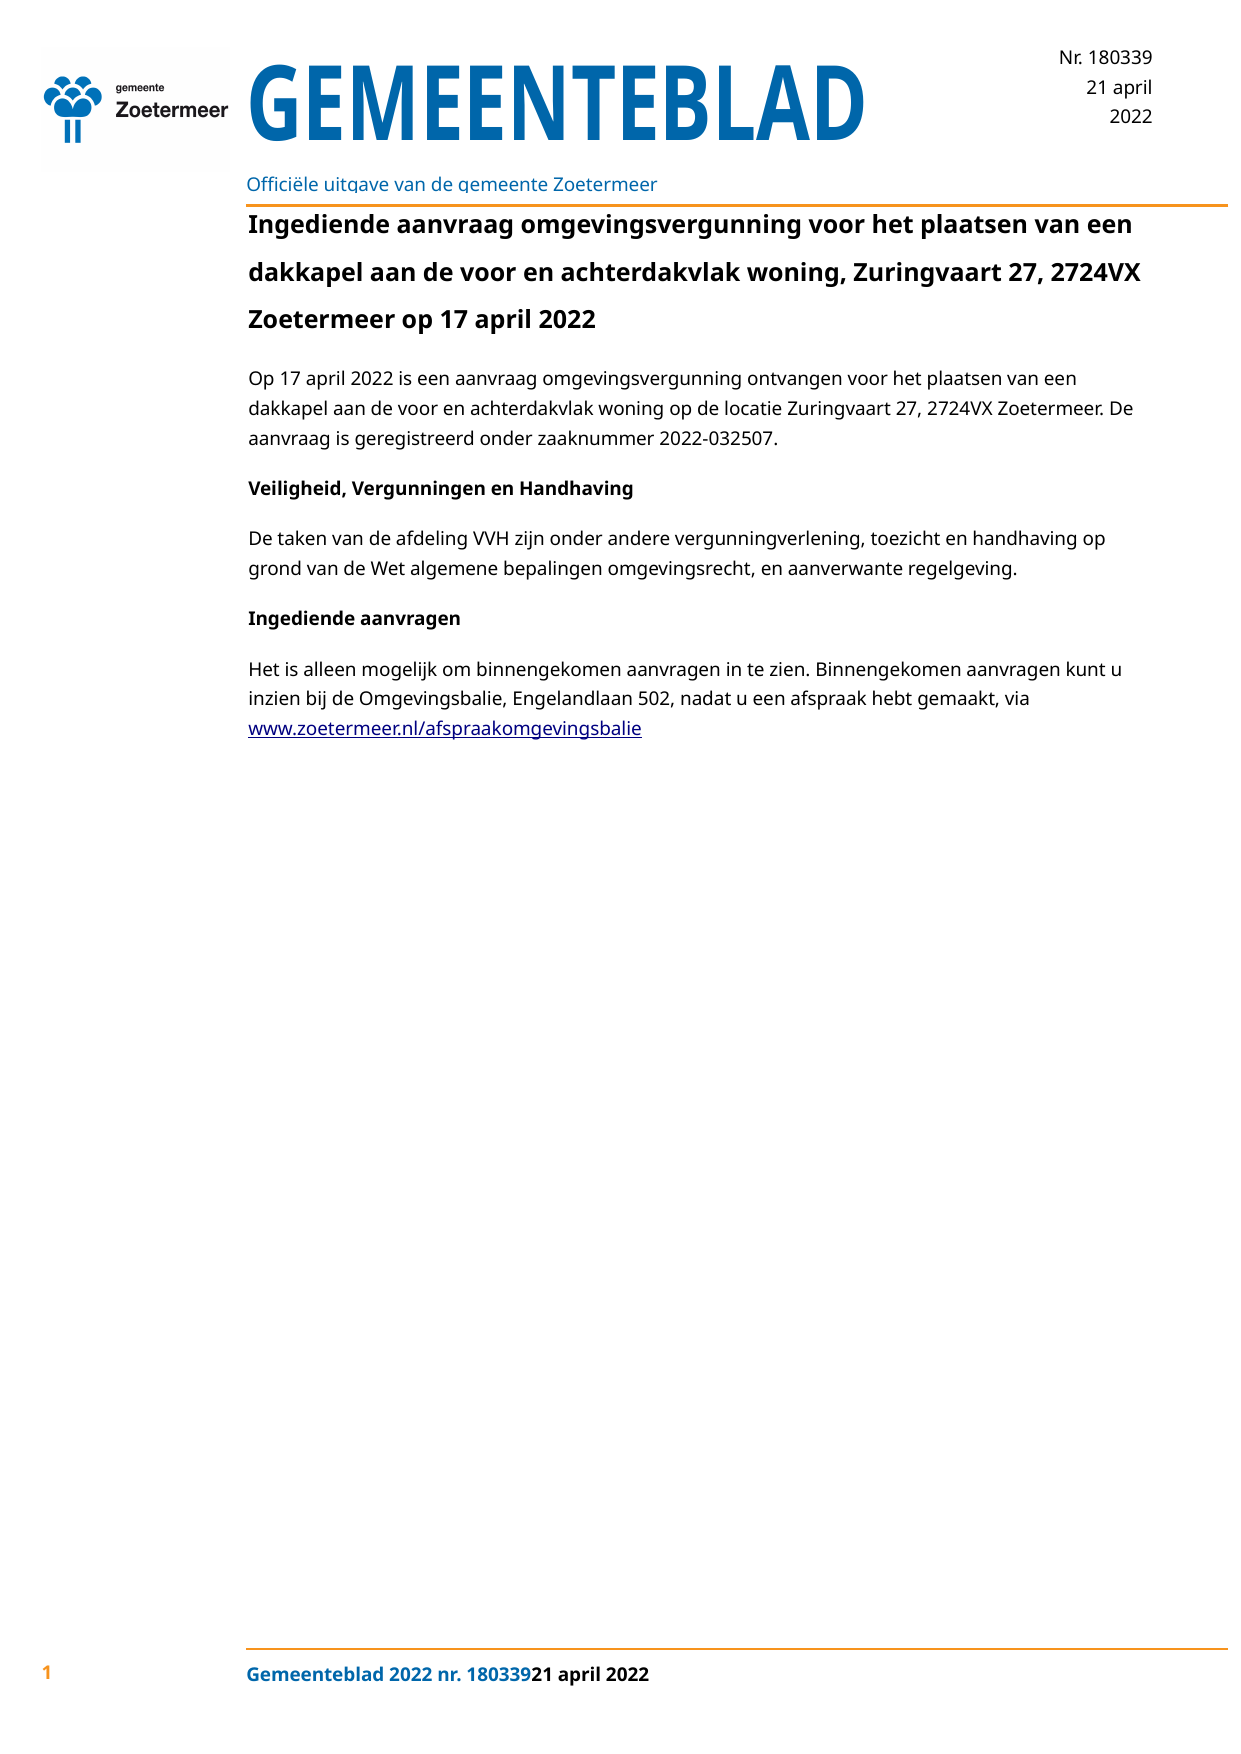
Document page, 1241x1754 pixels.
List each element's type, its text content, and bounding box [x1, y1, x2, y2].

text Veiligheid, Vergunningen en Handhaving [248, 475, 1152, 501]
text Op 17 april 2022 is een aanvraag omgevingsvergunning ontvangen voor het plaatsen van een dakkapel aan de voor en achterdakvlak woning op de locatie Zuringvaart 27, 2724VX Zoetermeer. De aanvraag is geregistreerd onder zaaknummer 2022-032507. [248, 366, 1152, 450]
text Ingediende aanvraag omgevingsvergunning voor het plaatsen van een dakkapel aan de voor en achterdakvlak woning, Zuringvaart 27, 2724VX Zoetermeer op 17 april 2022 [248, 207, 1152, 336]
text De taken van de afdeling VVH zijn onder andere vergunningverlening, toezicht en handhaving op grond van de Wet algemene bepalingen omgevingsrecht, en aanverwante regelgeving. [248, 526, 1152, 581]
text Ingediende aanvragen [248, 606, 1152, 631]
picture [41, 47, 231, 172]
text Het is alleen mogelijk om binnengekomen aanvragen in te zien. Binnengekomen aanvragen kunt u inzien bij de Omgevingsbalie, Engelandlaan 502, nadat u een afspraak hebt gemaakt, via www.zoetermeer.nl/afspraakomgevingsbalie [248, 656, 1152, 741]
